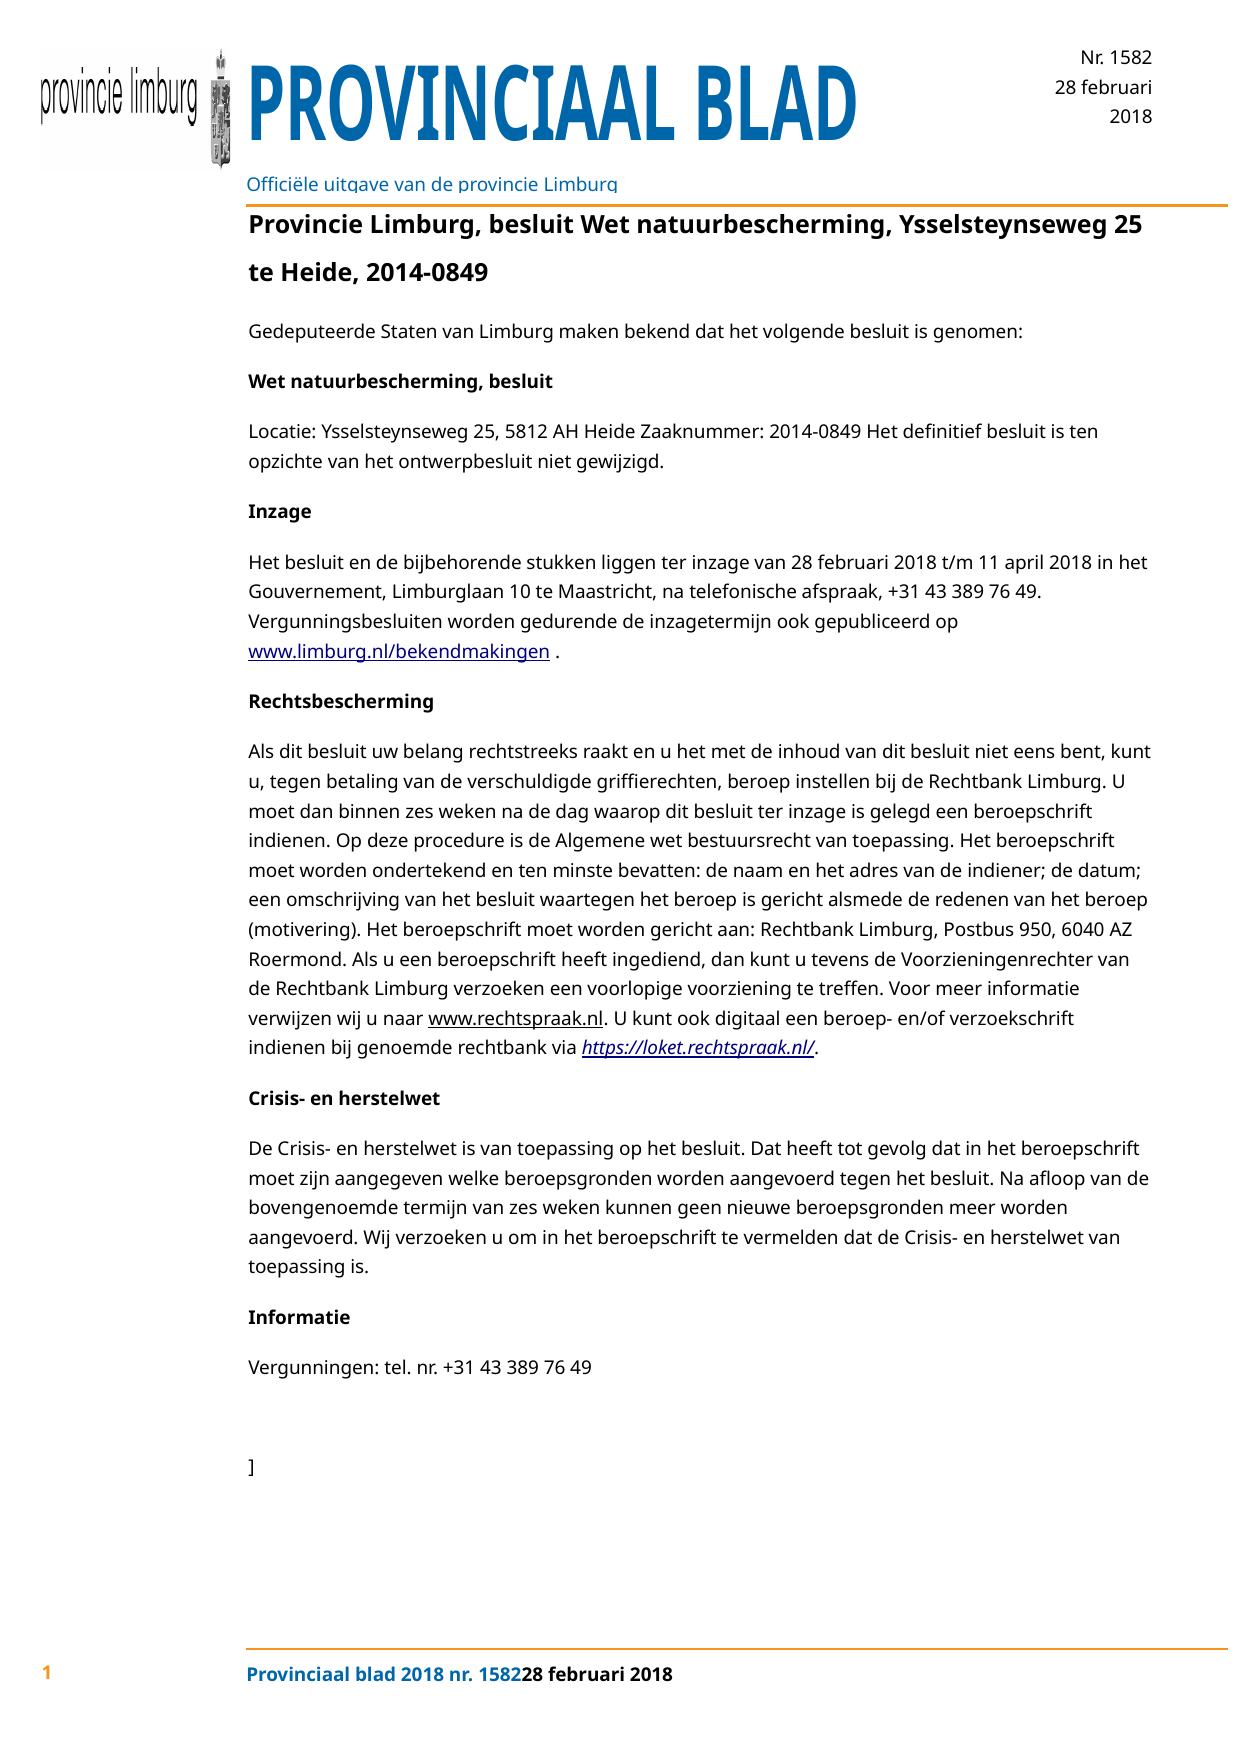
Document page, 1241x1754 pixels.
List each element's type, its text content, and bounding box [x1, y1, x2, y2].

text Wet natuurbescherming, besluit [248, 368, 1152, 394]
picture [41, 47, 231, 172]
text Provincie Limburg, besluit Wet natuurbescherming, Ysselsteynseweg 25 te Heide, 2014-0849 [248, 207, 1152, 288]
text De Crisis- en herstelwet is van toepassing op het besluit. Dat heeft tot gevolg dat in het beroepschrift moet zijn aangegeven welke beroepsgronden worden aangevoerd tegen het besluit. Na afloop van de bovengenoemde termijn van zes weken kunnen geen nieuwe beroepsgronden meer worden aangevoerd. Wij verzoeken u om in het beroepschrift te vermelden dat de Crisis- en herstelwet van toepassing is. [248, 1135, 1152, 1279]
text Als dit besluit uw belang rechtstreeks raakt en u het met de inhoud van dit besluit niet eens bent, kunt u, tegen betaling van de verschuldigde griffierechten, beroep instellen bij de Rechtbank Limburg. U moet dan binnen zes weken na de dag waarop dit besluit ter inzage is gelegd een beroepschrift indienen. Op deze procedure is de Algemene wet bestuursrecht van toepassing. Het beroepschrift moet worden ondertekend en ten minste bevatten: de naam en het adres van de indiener; de datum; een omschrijving van het besluit waartegen het beroep is gericht alsmede de redenen van het beroep (motivering). Het beroepschrift moet worden gericht aan: Rechtbank Limburg, Postbus 950, 6040 AZ Roermond. Als u een beroepschrift heeft ingediend, dan kunt u tevens de Voorzieningenrechter van de Rechtbank Limburg verzoeken een voorlopige voorziening te treffen. Voor meer informatie verwijzen wij u naar www.rechtspraak.nl. U kunt ook digitaal een beroep- en/of verzoekschrift indienen bij genoemde rechtbank via https://loket.rechtspraak.nl/. [248, 739, 1152, 1060]
text Gedeputeerde Staten van Limburg maken bekend dat het volgende besluit is genomen: [248, 318, 1152, 344]
text Locatie: Ysselsteynseweg 25, 5812 AH Heide Zaaknummer: 2014-0849 Het definitief besluit is ten opzichte van het ontwerpbesluit niet gewijzigd. [248, 419, 1152, 474]
text ] [248, 1453, 1152, 1478]
text Vergunningen: tel. nr. +31 43 389 76 49 [248, 1354, 1152, 1380]
text Crisis- en herstelwet [248, 1085, 1152, 1111]
text Het besluit en de bijbehorende stukken liggen ter inzage van 28 februari 2018 t/m 11 april 2018 in het Gouvernement, Limburglaan 10 te Maastricht, na telefonische afspraak, +31 43 389 76 49. Vergunningsbesluiten worden gedurende de inzagetermijn ook gepubliceerd op www.limburg.nl/bekendmakingen . [248, 549, 1152, 664]
text Informatie [248, 1304, 1152, 1330]
text Rechtsbescherming [248, 688, 1152, 714]
text Inzage [248, 499, 1152, 524]
